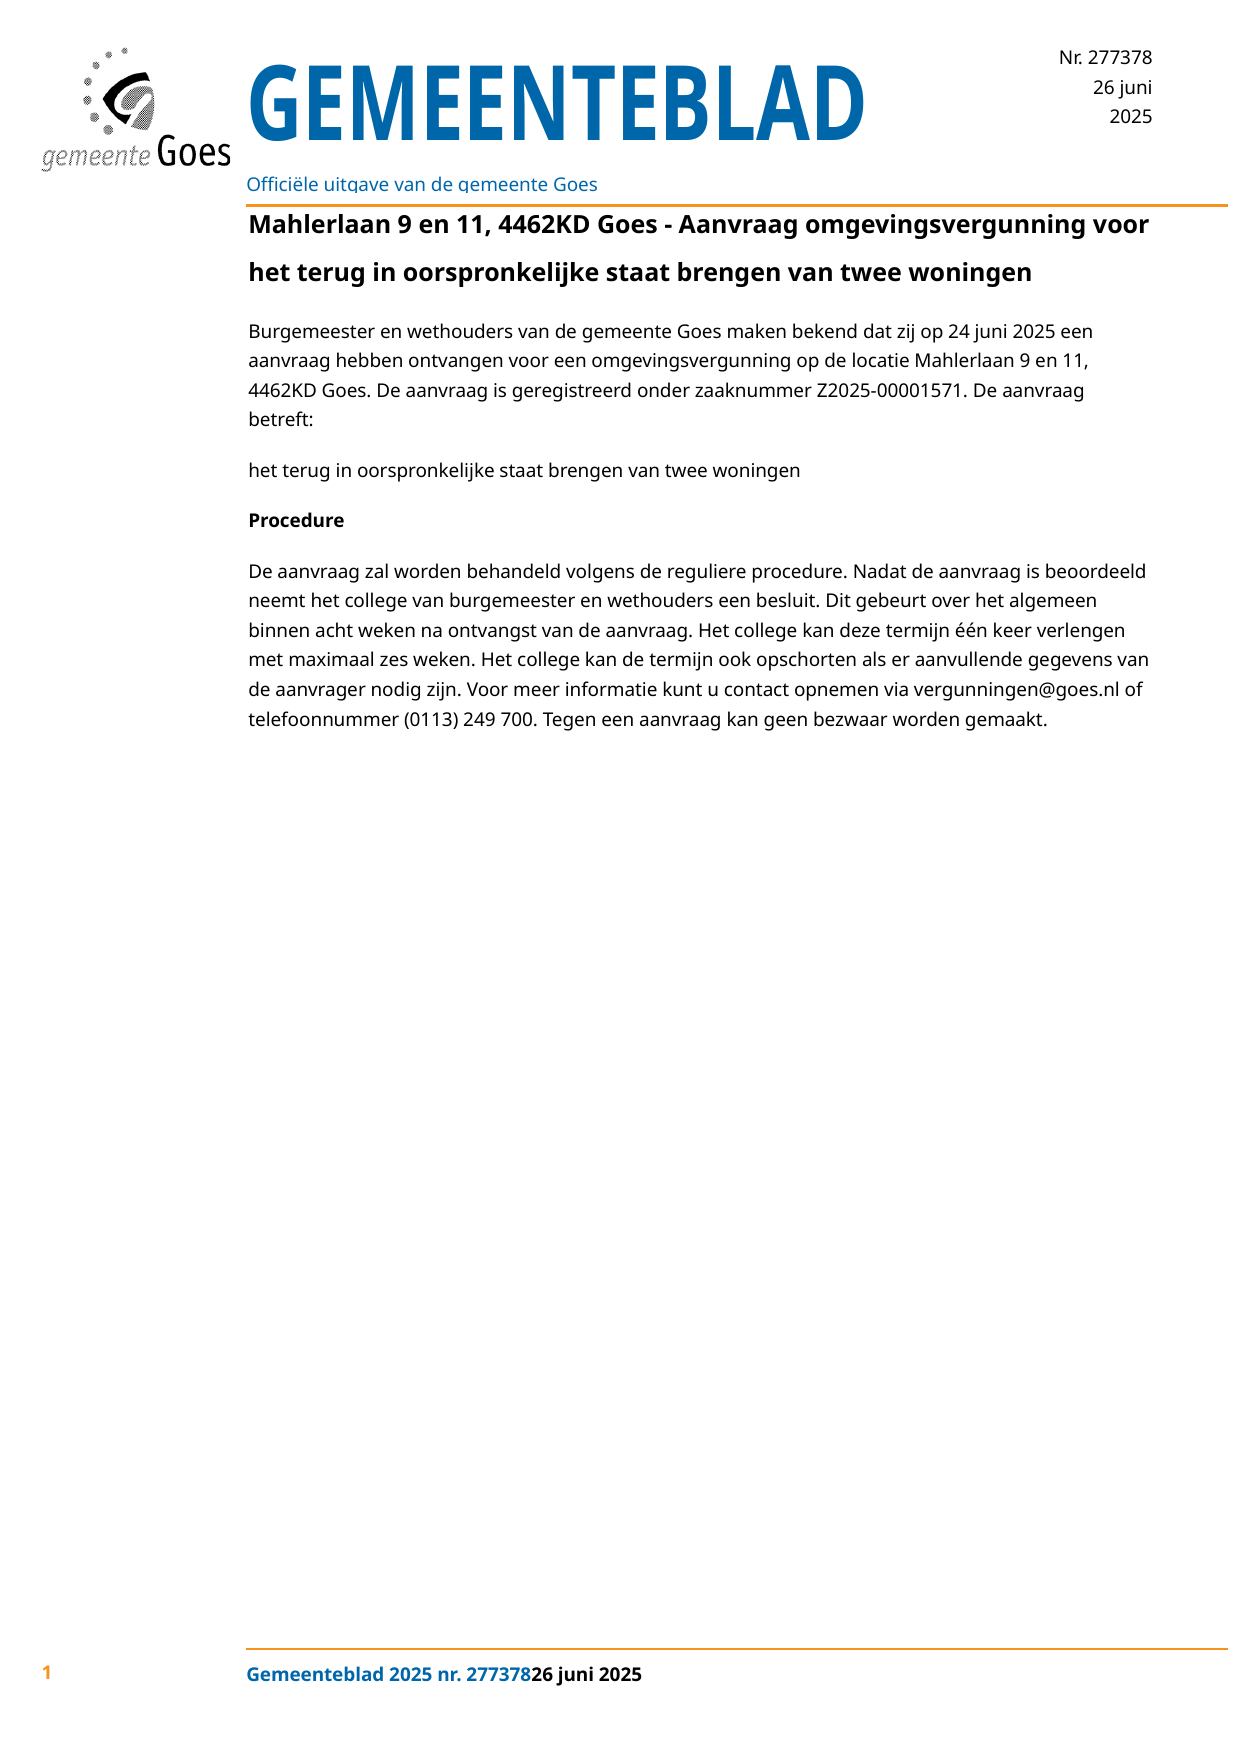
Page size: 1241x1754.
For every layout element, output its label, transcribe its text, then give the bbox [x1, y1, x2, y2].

text het terug in oorspronkelijke staat brengen van twee woningen [248, 457, 1152, 483]
text De aanvraag zal worden behandeld volgens de reguliere procedure. Nadat de aanvraag is beoordeeld neemt het college van burgemeester en wethouders een besluit. Dit gebeurt over het algemeen binnen acht weken na ontvangst van de aanvraag. Het college kan deze termijn één keer verlengen met maximaal zes weken. Het college kan de termijn ook opschorten als er aanvullende gegevens van de aanvrager nodig zijn. Voor meer informatie kunt u contact opnemen via vergunningen@goes.nl of telefoonnummer (0113) 249 700. Tegen een aanvraag kan geen bezwaar worden gemaakt. [248, 558, 1152, 732]
text Burgemeester en wethouders van de gemeente Goes maken bekend dat zij op 24 juni 2025 een aanvraag hebben ontvangen voor een omgevingsvergunning op de locatie Mahlerlaan 9 en 11, 4462KD Goes. De aanvraag is geregistreerd onder zaaknummer Z2025-00001571. De aanvraag betreft: [248, 318, 1152, 432]
text Procedure [248, 507, 1152, 533]
text Mahlerlaan 9 en 11, 4462KD Goes - Aanvraag omgevingsvergunning voor het terug in oorspronkelijke staat brengen van twee woningen [248, 207, 1152, 288]
picture [41, 47, 231, 172]
